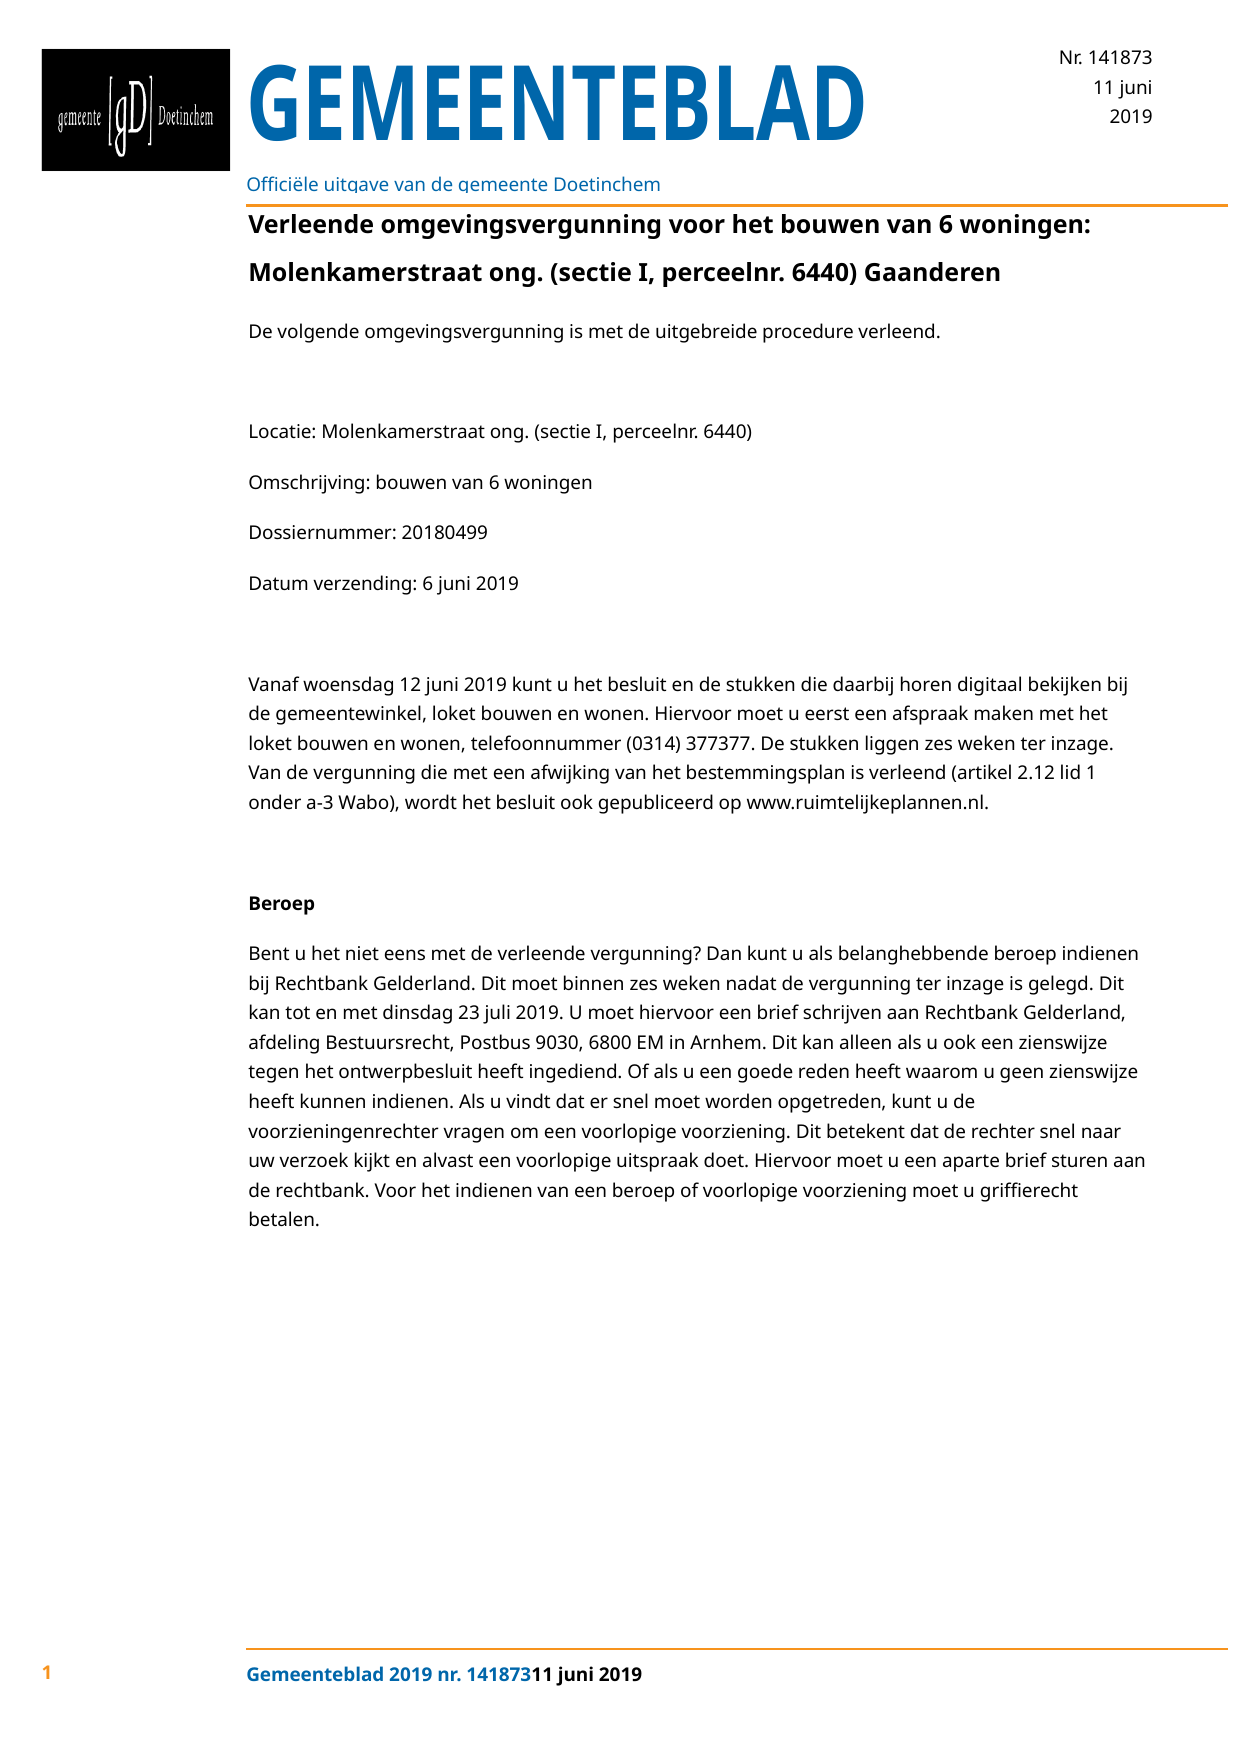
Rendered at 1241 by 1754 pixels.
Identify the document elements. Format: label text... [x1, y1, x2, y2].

text Dossiernummer: 20180499 [248, 519, 1152, 545]
text Bent u het niet eens met de verleende vergunning? Dan kunt u als belanghebbende beroep indienen bij Rechtbank Gelderland. Dit moet binnen zes weken nadat de vergunning ter inzage is gelegd. Dit kan tot en met dinsdag 23 juli 2019. U moet hiervoor een brief schrijven aan Rechtbank Gelderland, afdeling Bestuursrecht, Postbus 9030, 6800 EM in Arnhem. Dit kan alleen als u ook een zienswijze tegen het ontwerpbesluit heeft ingediend. Of als u een goede reden heeft waarom u geen zienswijze heeft kunnen indienen. Als u vindt dat er snel moet worden opgetreden, kunt u de voorzieningenrechter vragen om een voorlopige voorziening. Dit betekent dat de rechter snel naar uw verzoek kijkt en alvast een voorlopige uitspraak doet. Hiervoor moet u een aparte brief sturen aan de rechtbank. Voor het indienen van een beroep of voorlopige voorziening moet u griffierecht betalen. [248, 940, 1152, 1232]
text Omschrijving: bouwen van 6 woningen [248, 469, 1152, 495]
text Datum verzending: 6 juni 2019 [248, 570, 1152, 596]
text De volgende omgevingsvergunning is met de uitgebreide procedure verleend. [248, 318, 1152, 344]
text Beroep [248, 890, 1152, 916]
text Verleende omgevingsvergunning voor het bouwen van 6 woningen: Molenkamerstraat ong. (sectie I, perceelnr. 6440) Gaanderen [248, 207, 1152, 288]
text Vanaf woensdag 12 juni 2019 kunt u het besluit en de stukken die daarbij horen digitaal bekijken bij de gemeentewinkel, loket bouwen en wonen. Hiervoor moet u eerst een afspraak maken met het loket bouwen en wonen, telefoonnummer (0314) 377377. De stukken liggen zes weken ter inzage. Van de vergunning die met een afwijking van het bestemmingsplan is verleend (artikel 2.12 lid 1 onder a-3 Wabo), wordt het besluit ook gepubliceerd op www.ruimtelijkeplannen.nl. [248, 671, 1152, 815]
text Locatie: Molenkamerstraat ong. (sectie I, perceelnr. 6440) [248, 419, 1152, 444]
picture [41, 47, 231, 172]
